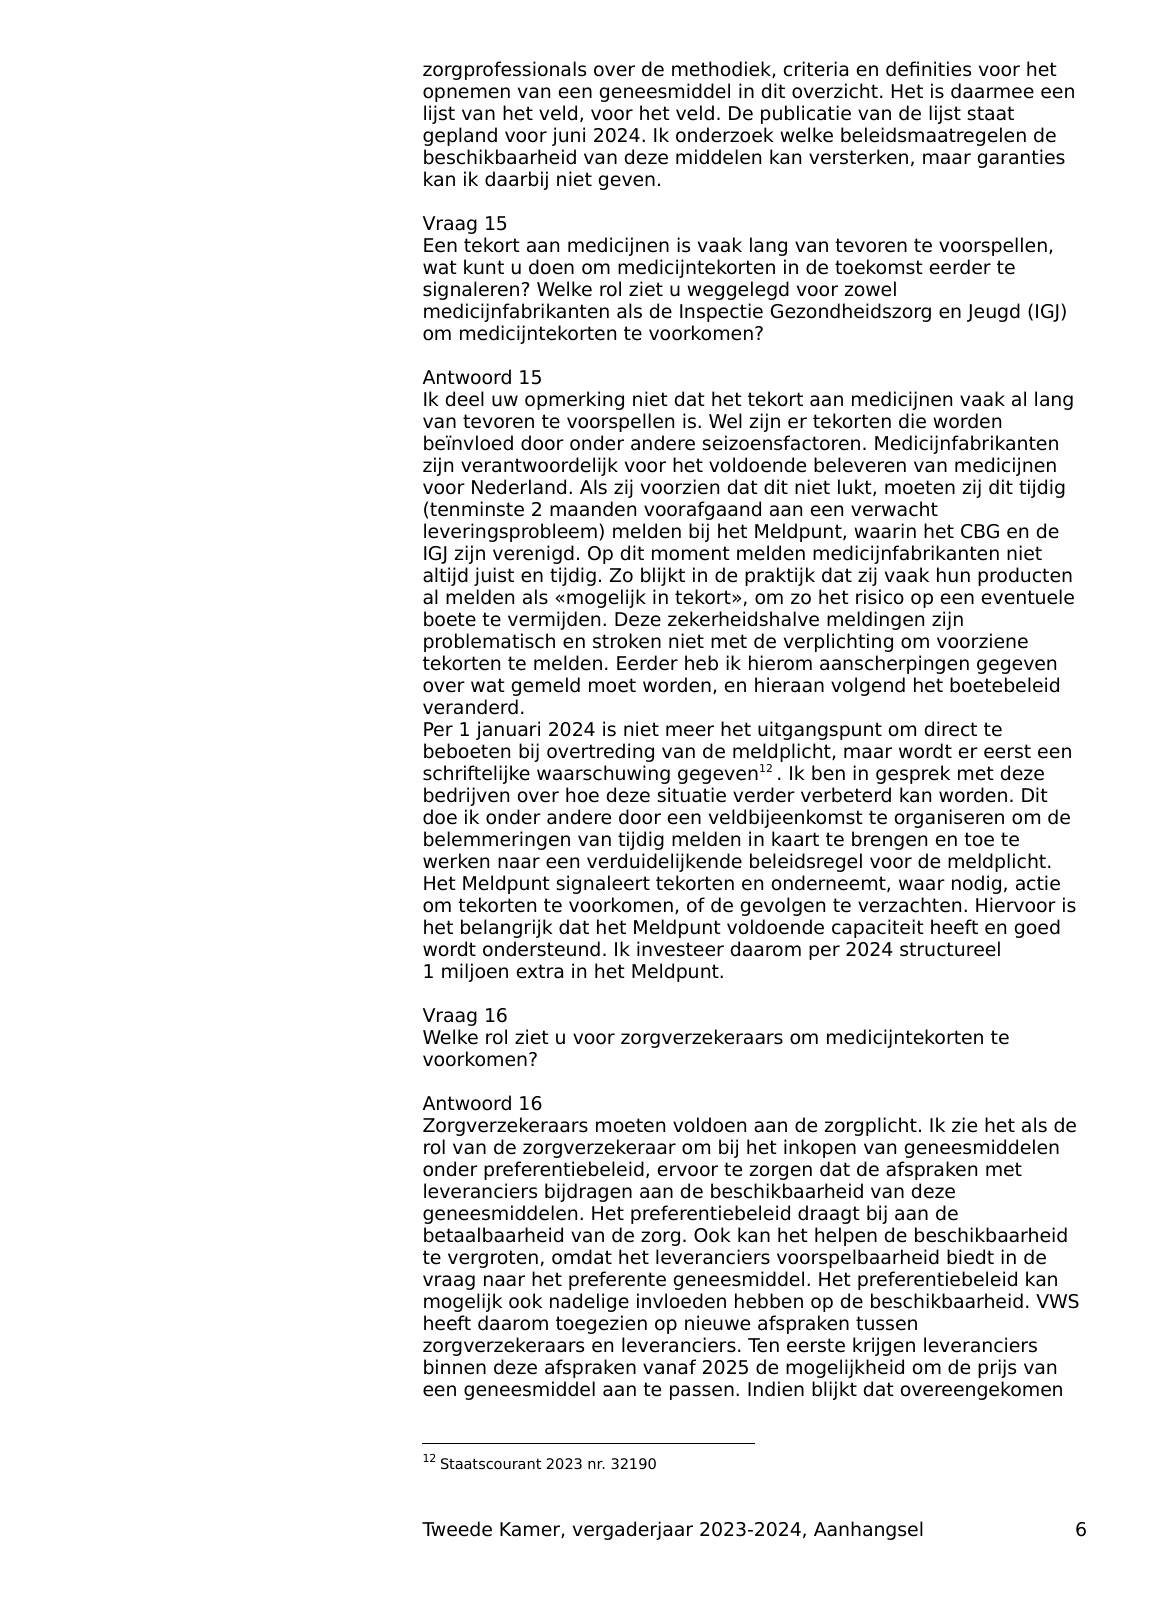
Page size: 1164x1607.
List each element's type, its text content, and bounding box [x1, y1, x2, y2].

text Antwoord 15 [422, 367, 1087, 389]
text Staatscourant 2023 nr. 32190 [422, 1452, 1087, 1474]
text Vraag 15 [422, 213, 1087, 235]
text Welke rol ziet u voor zorgverzekeraars om medicijntekorten te voorkomen? [422, 1027, 1087, 1071]
text Vraag 16 [422, 1005, 1087, 1027]
text Een tekort aan medicijnen is vaak lang van tevoren te voorspellen, wat kunt u doen om medicijntekorten in de toekomst eerder te signaleren? Welke rol ziet u weggelegd voor zowel medicijnfabrikanten als de Inspectie Gezondheidszorg en Jeugd (IGJ) om medicijntekorten te voorkomen? [422, 235, 1087, 345]
text Antwoord 16 [422, 1093, 1087, 1115]
text zorgprofessionals over de methodiek, criteria en definities voor het opnemen van een geneesmiddel in dit overzicht. Het is daarmee een lijst van het veld, voor het veld. De publicatie van de lijst staat gepland voor juni 2024. Ik onderzoek welke beleidsmaatregelen de beschikbaarheid van deze middelen kan versterken, maar garanties kan ik daarbij niet geven. [422, 59, 1087, 191]
text Zorgverzekeraars moeten voldoen aan de zorgplicht. Ik zie het als de rol van de zorgverzekeraar om bij het inkopen van geneesmiddelen onder preferentiebeleid, ervoor te zorgen dat de afspraken met leveranciers bijdragen aan de beschikbaarheid van deze geneesmiddelen. Het preferentiebeleid draagt bij aan de betaalbaarheid van de zorg. Ook kan het helpen de beschikbaarheid te vergroten, omdat het leveranciers voorspelbaarheid biedt in de vraag naar het preferente geneesmiddel. Het preferentiebeleid kan mogelijk ook nadelige invloeden hebben op de beschikbaarheid. VWS heeft daarom toegezien op nieuwe afspraken tussen zorgverzekeraars en leveranciers. Ten eerste krijgen leveranciers binnen deze afspraken vanaf 2025 de mogelijkheid om de prijs van een geneesmiddel aan te passen. Indien blijkt dat overeengekomen [422, 1115, 1087, 1401]
text Ik deel uw opmerking niet dat het tekort aan medicijnen vaak al lang van tevoren te voorspellen is. Wel zijn er tekorten die worden beïnvloed door onder andere seizoensfactoren. Medicijnfabrikanten zijn verantwoordelijk voor het voldoende beleveren van medicijnen voor Nederland. Als zij voorzien dat dit niet lukt, moeten zij dit tijdig (tenminste 2 maanden voorafgaand aan een verwacht leveringsprobleem) melden bij het Meldpunt, waarin het CBG en de IGJ zijn verenigd. Op dit moment melden medicijnfabrikanten niet altijd juist en tijdig. Zo blijkt in de praktijk dat zij vaak hun producten al melden als «mogelijk in tekort», om zo het risico op een eventuele boete te vermijden. Deze zekerheidshalve meldingen zijn problematisch en stroken niet met de verplichting om voorziene tekorten te melden. Eerder heb ik hierom aanscherpingen gegeven over wat gemeld moet worden, en hieraan volgend het boetebeleid veranderd. [422, 389, 1087, 719]
text Per 1 januari 2024 is niet meer het uitgangspunt om direct te beboeten bij overtreding van de meldplicht, maar wordt er eerst een schriftelijke waarschuwing gegeven. Ik ben in gesprek met deze bedrijven over hoe deze situatie verder verbeterd kan worden. Dit doe ik onder andere door een veldbijeenkomst te organiseren om de belemmeringen van tijdig melden in kaart te brengen en toe te werken naar een verduidelijkende beleidsregel voor de meldplicht. Het Meldpunt signaleert tekorten en onderneemt, waar nodig, actie om tekorten te voorkomen, of de gevolgen te verzachten. Hiervoor is het belangrijk dat het Meldpunt voldoende capaciteit heeft en goed wordt ondersteund. Ik investeer daarom per 2024 structureel 1 miljoen extra in het Meldpunt. [422, 719, 1087, 983]
